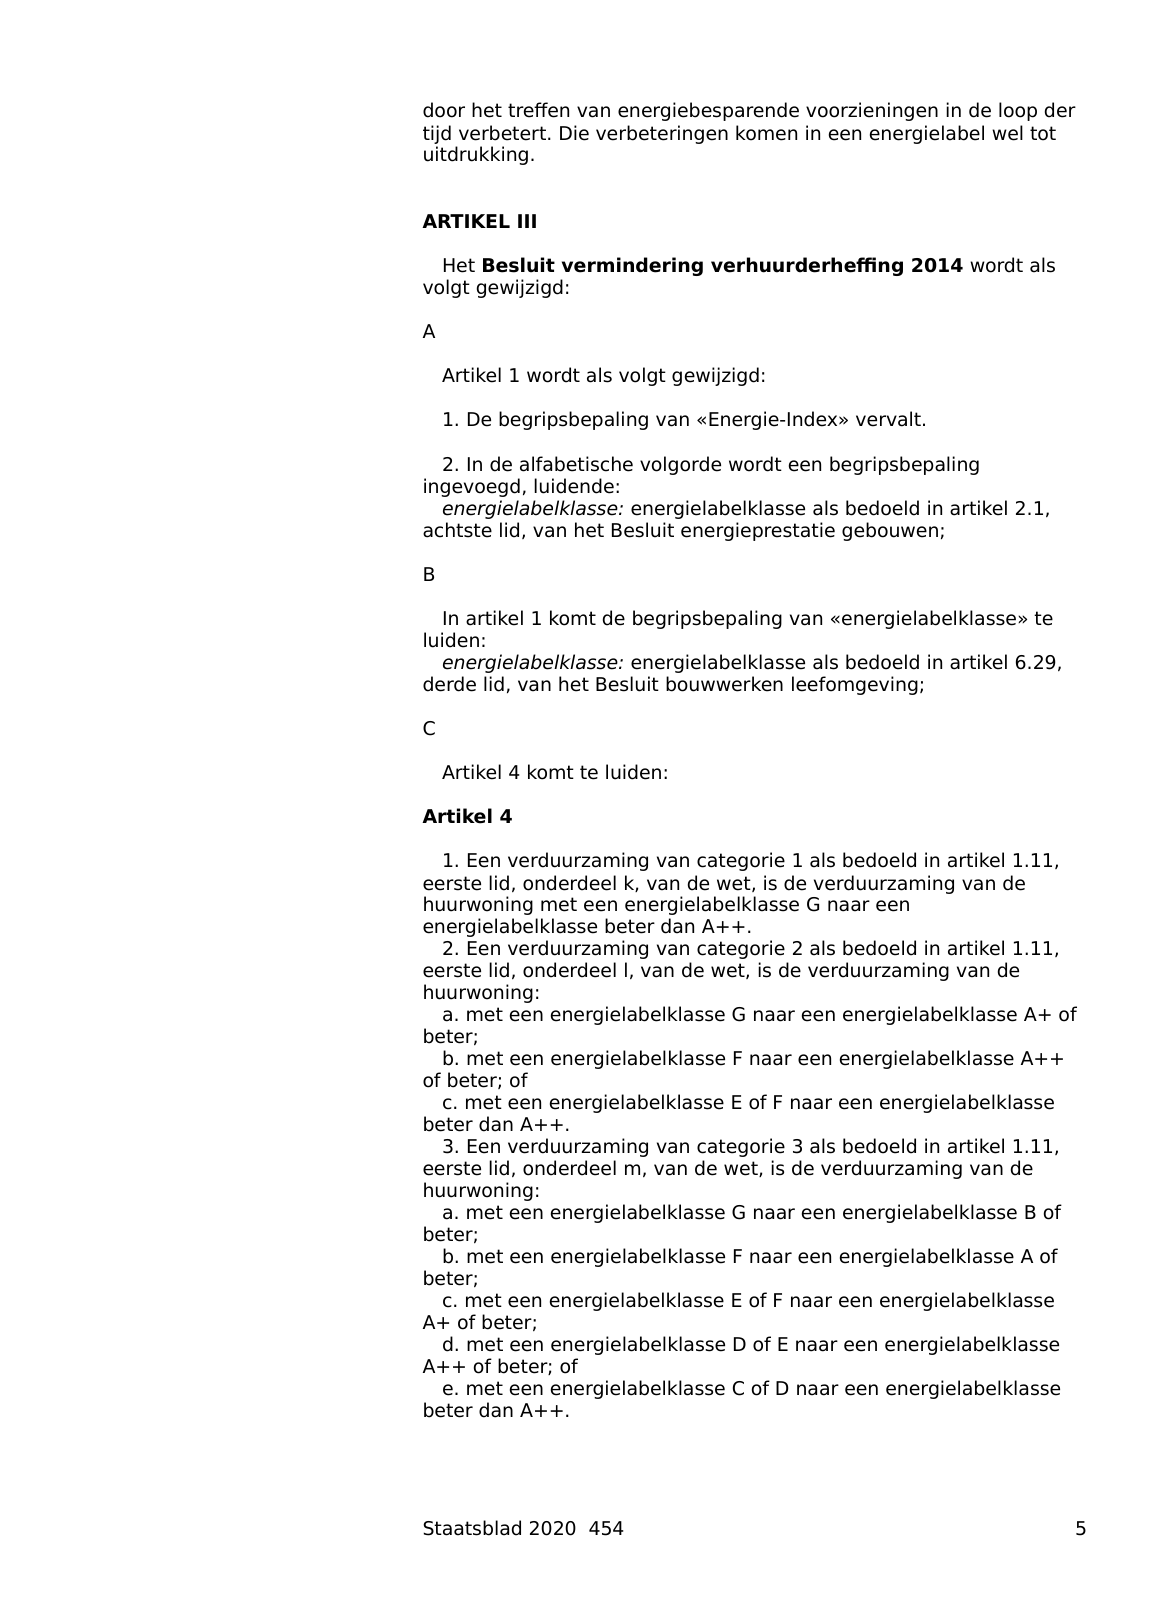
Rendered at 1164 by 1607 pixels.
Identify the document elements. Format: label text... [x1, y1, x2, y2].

text b. met een energielabelklasse F naar een energielabelklasse A of beter; [422, 1246, 1087, 1290]
text door het treffen van energiebesparende voorzieningen in de loop der tijd verbetert. Die verbeteringen komen in een energielabel wel tot uitdrukking. [422, 100, 1087, 166]
text 3. Een verduurzaming van categorie 3 als bedoeld in artikel 1.11, eerste lid, onderdeel m, van de wet, is de verduurzaming van de huurwoning: [422, 1136, 1087, 1202]
text C [422, 718, 1087, 740]
text 2. In de alfabetische volgorde wordt een begripsbepaling ingevoegd, luidende: [422, 453, 1087, 497]
text a. met een energielabelklasse G naar een energielabelklasse B of beter; [422, 1202, 1087, 1246]
text A [422, 321, 1087, 343]
text energielabelklasse: energielabelklasse als bedoeld in artikel 2.1, achtste lid, van het Besluit energieprestatie gebouwen; [422, 497, 1087, 541]
subtitle ARTIKEL III [422, 211, 1087, 233]
text 1. Een verduurzaming van categorie 1 als bedoeld in artikel 1.11, eerste lid, onderdeel k, van de wet, is de verduurzaming van de huurwoning met een energielabelklasse G naar een energielabelklasse beter dan A++. [422, 850, 1087, 938]
text In artikel 1 komt de begripsbepaling van «energielabelklasse» te luiden: [422, 608, 1087, 652]
text Artikel 1 wordt als volgt gewijzigd: [422, 365, 1087, 387]
text 2. Een verduurzaming van categorie 2 als bedoeld in artikel 1.11, eerste lid, onderdeel l, van de wet, is de verduurzaming van de huurwoning: [422, 938, 1087, 1004]
subtitle Artikel 4 [422, 806, 1087, 828]
text B [422, 564, 1087, 586]
text energielabelklasse: energielabelklasse als bedoeld in artikel 6.29, derde lid, van het Besluit bouwwerken leefomgeving; [422, 652, 1087, 696]
text Het Besluit vermindering verhuurderheffing 2014 wordt als volgt gewijzigd: [422, 255, 1087, 299]
text b. met een energielabelklasse F naar een energielabelklasse A++ of beter; of [422, 1048, 1087, 1092]
text a. met een energielabelklasse G naar een energielabelklasse A+ of beter; [422, 1004, 1087, 1048]
text c. met een energielabelklasse E of F naar een energielabelklasse A+ of beter; [422, 1290, 1087, 1334]
text c. met een energielabelklasse E of F naar een energielabelklasse beter dan A++. [422, 1092, 1087, 1136]
text d. met een energielabelklasse D of E naar een energielabelklasse A++ of beter; of [422, 1334, 1087, 1378]
text 1. De begripsbepaling van «Energie-Index» vervalt. [422, 409, 1087, 431]
text e. met een energielabelklasse C of D naar een energielabelklasse beter dan A++. [422, 1378, 1087, 1422]
text Artikel 4 komt te luiden: [422, 762, 1087, 784]
